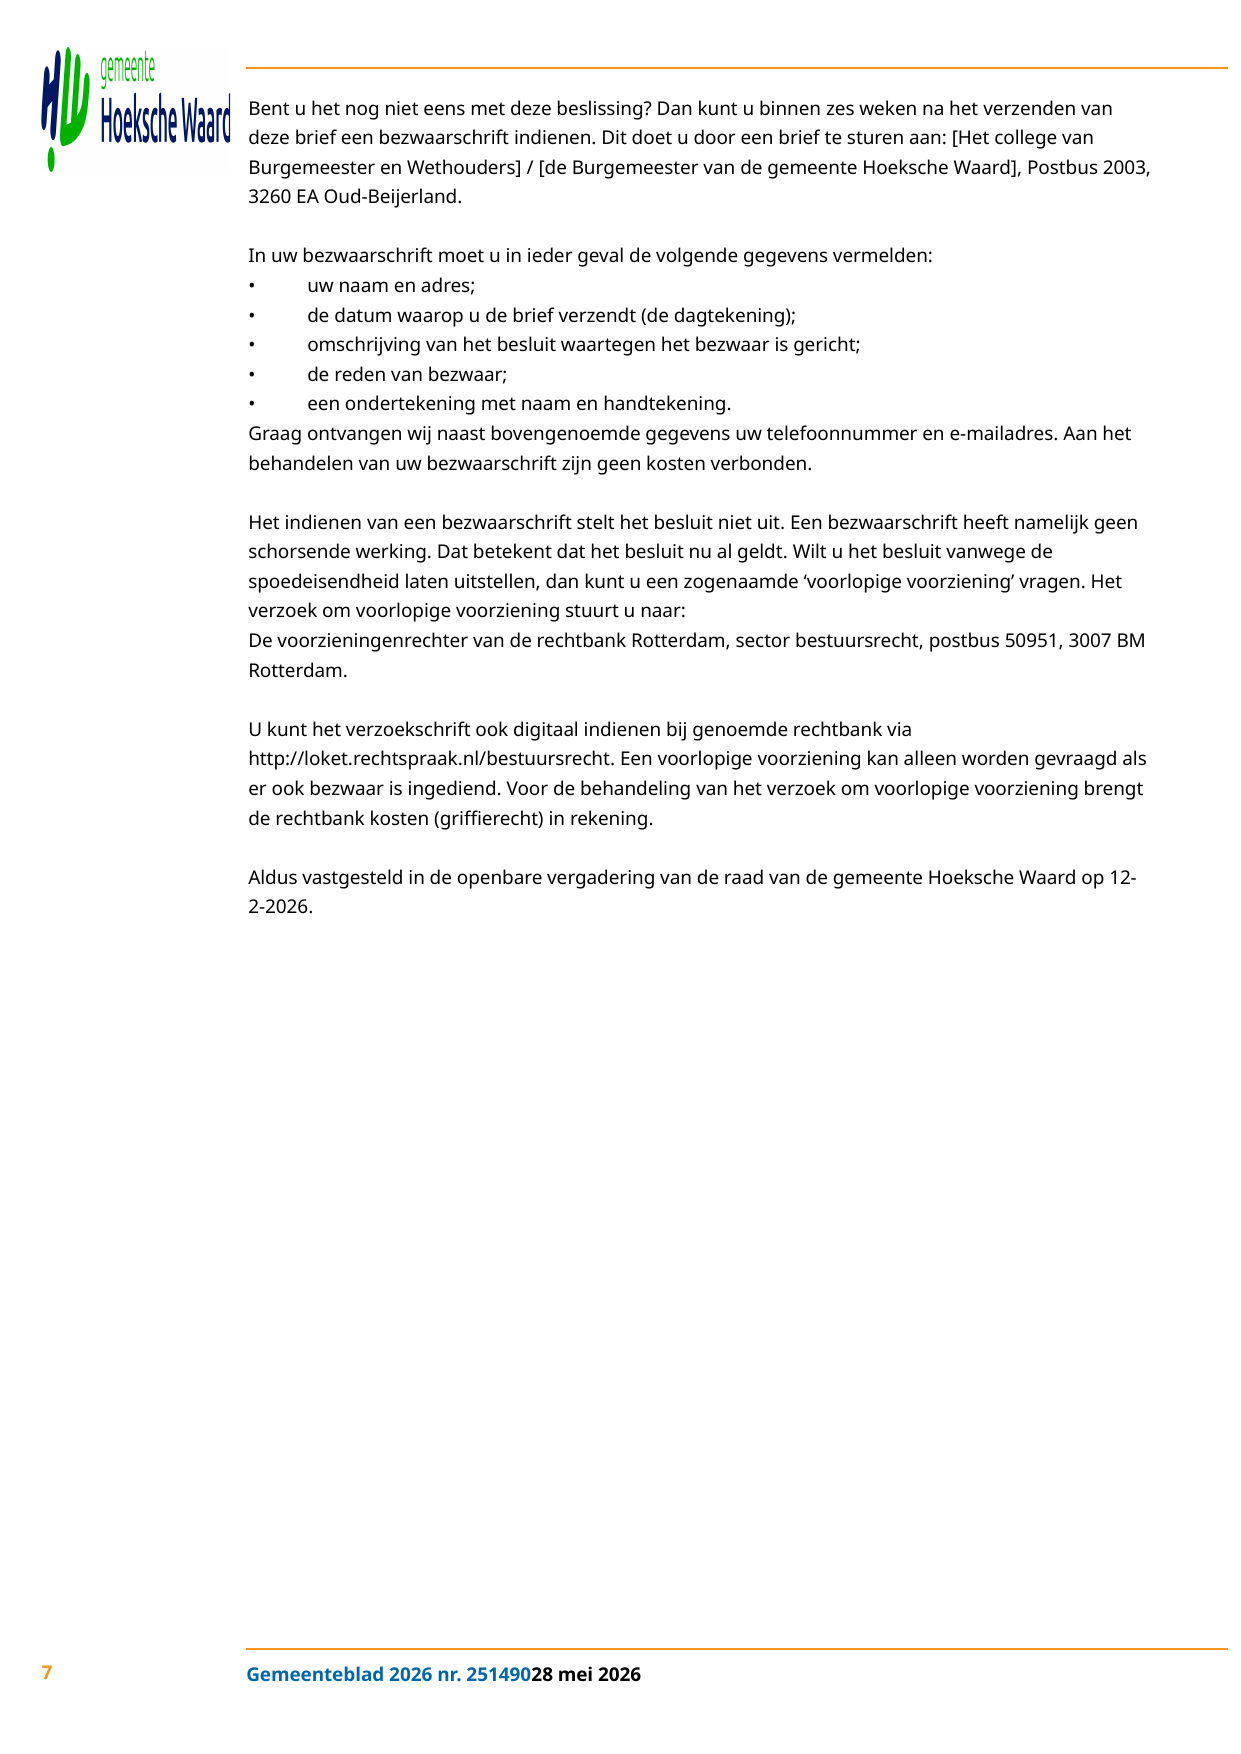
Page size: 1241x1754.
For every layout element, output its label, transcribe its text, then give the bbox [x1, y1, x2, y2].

text In uw bezwaarschrift moet u in ieder geval de volgende gegevens vermelden: [248, 243, 1152, 268]
text Het indienen van een bezwaarschrift stelt het besluit niet uit. Een bezwaarschrift heeft namelijk geen schorsende werking. Dat betekent dat het besluit nu al geldt. Wilt u het besluit vanwege de spoedeisendheid laten uitstellen, dan kunt u een zogenaamde ‘voorlopige voorziening’ vragen. Het verzoek om voorlopige voorziening stuurt u naar: [248, 509, 1152, 623]
text De voorzieningenrechter van de rechtbank Rotterdam, sector bestuursrecht, postbus 50951, 3007 BM Rotterdam. [248, 627, 1152, 683]
list de reden van bezwaar; [248, 361, 1152, 387]
list een ondertekening met naam en handtekening. [248, 391, 1152, 416]
list de datum waarop u de brief verzendt (de dagtekening); [248, 302, 1152, 328]
list omschrijving van het besluit waartegen het bezwaar is gericht; [248, 331, 1152, 357]
text Aldus vastgesteld in de openbare vergadering van de raad van de gemeente Hoeksche Waard op 12-2-2026. [248, 864, 1152, 919]
text U kunt het verzoekschrift ook digitaal indienen bij genoemde rechtbank via http://loket.rechtspraak.nl/bestuursrecht. Een voorlopige voorziening kan alleen worden gevraagd als er ook bezwaar is ingediend. Voor de behandeling van het verzoek om voorlopige voorziening brengt de rechtbank kosten (griffierecht) in rekening. [248, 716, 1152, 831]
text Bent u het nog niet eens met deze beslissing? Dan kunt u binnen zes weken na het verzenden van deze brief een bezwaarschrift indienen. Dit doet u door een brief te sturen aan: [Het college van Burgemeester en Wethouders] / [de Burgemeester van de gemeente Hoeksche Waard], Postbus 2003, 3260 EA Oud-Beijerland. [248, 95, 1152, 209]
list uw naam en adres; [248, 272, 1152, 298]
picture [41, 47, 231, 172]
text Graag ontvangen wij naast bovengenoemde gegevens uw telefoonnummer en e-mailadres. Aan het behandelen van uw bezwaarschrift zijn geen kosten verbonden. [248, 420, 1152, 476]
